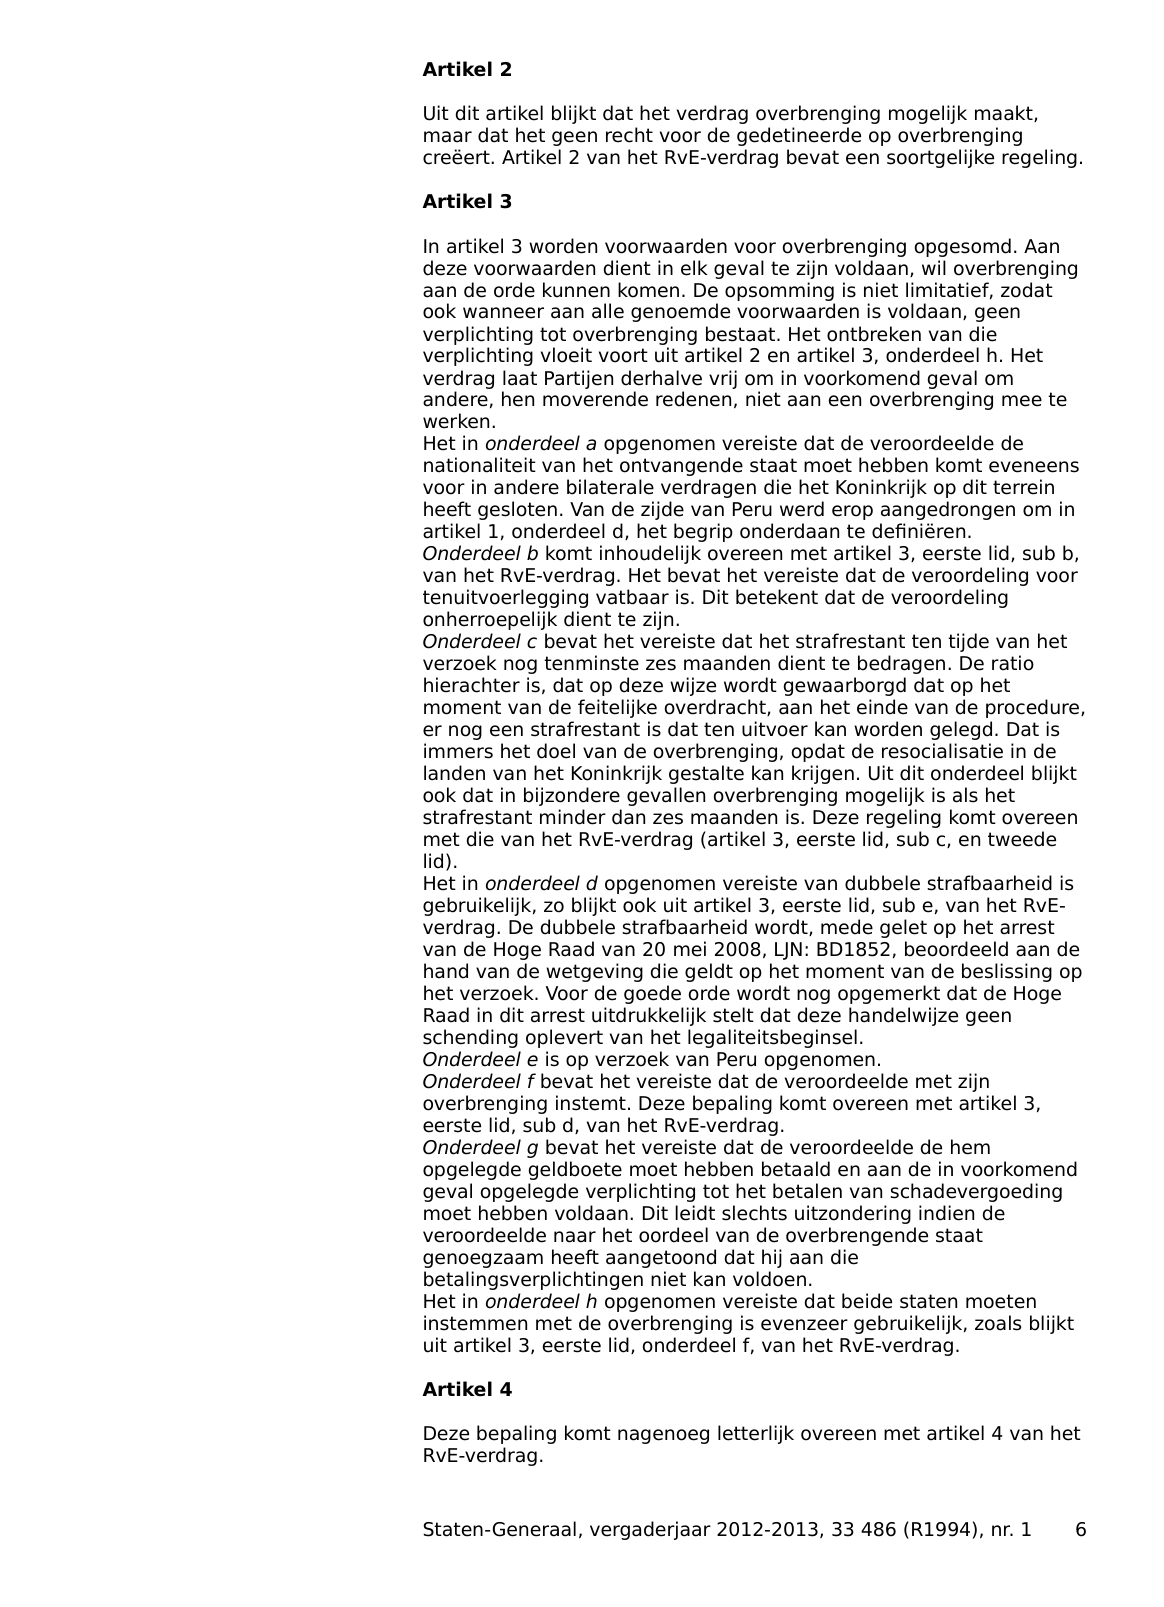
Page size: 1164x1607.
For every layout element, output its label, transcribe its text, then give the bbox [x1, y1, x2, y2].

text In artikel 3 worden voorwaarden voor overbrenging opgesomd. Aan deze voorwaarden dient in elk geval te zijn voldaan, wil overbrenging aan de orde kunnen komen. De opsomming is niet limitatief, zodat ook wanneer aan alle genoemde voorwaarden is voldaan, geen verplichting tot overbrenging bestaat. Het ontbreken van die verplichting vloeit voort uit artikel 2 en artikel 3, onderdeel h. Het verdrag laat Partijen derhalve vrij om in voorkomend geval om andere, hen moverende redenen, niet aan een overbrenging mee te werken. [422, 236, 1087, 433]
subtitle Artikel 3 [422, 191, 1087, 213]
text Het in onderdeel h opgenomen vereiste dat beide staten moeten instemmen met de overbrenging is evenzeer gebruikelijk, zoals blijkt uit artikel 3, eerste lid, onderdeel f, van het RvE-verdrag. [422, 1291, 1087, 1356]
text Onderdeel g bevat het vereiste dat de veroordeelde de hem opgelegde geldboete moet hebben betaald en aan de in voorkomend geval opgelegde verplichting tot het betalen van schadevergoeding moet hebben voldaan. Dit leidt slechts uitzondering indien de veroordeelde naar het oordeel van de overbrengende staat genoegzaam heeft aangetoond dat hij aan die betalingsverplichtingen niet kan voldoen. [422, 1137, 1087, 1291]
text Uit dit artikel blijkt dat het verdrag overbrenging mogelijk maakt, maar dat het geen recht voor de gedetineerde op overbrenging creëert. Artikel 2 van het RvE-verdrag bevat een soortgelijke regeling. [422, 103, 1087, 169]
text Het in onderdeel a opgenomen vereiste dat de veroordeelde de nationaliteit van het ontvangende staat moet hebben komt eveneens voor in andere bilaterale verdragen die het Koninkrijk op dit terrein heeft gesloten. Van de zijde van Peru werd erop aangedrongen om in artikel 1, onderdeel d, het begrip onderdaan te definiëren. [422, 433, 1087, 543]
text Deze bepaling komt nagenoeg letterlijk overeen met artikel 4 van het RvE-verdrag. [422, 1423, 1087, 1467]
text Onderdeel e is op verzoek van Peru opgenomen. [422, 1049, 1087, 1071]
text Onderdeel f bevat het vereiste dat de veroordeelde met zijn overbrenging instemt. Deze bepaling komt overeen met artikel 3, eerste lid, sub d, van het RvE-verdrag. [422, 1071, 1087, 1137]
subtitle Artikel 2 [422, 59, 1087, 81]
text Het in onderdeel d opgenomen vereiste van dubbele strafbaarheid is gebruikelijk, zo blijkt ook uit artikel 3, eerste lid, sub e, van het RvE-verdrag. De dubbele strafbaarheid wordt, mede gelet op het arrest van de Hoge Raad van 20 mei 2008, LJN: BD1852, beoordeeld aan de hand van de wetgeving die geldt op het moment van de beslissing op het verzoek. Voor de goede orde wordt nog opgemerkt dat de Hoge Raad in dit arrest uitdrukkelijk stelt dat deze handelwijze geen schending oplevert van het legaliteitsbeginsel. [422, 873, 1087, 1049]
text Onderdeel b komt inhoudelijk overeen met artikel 3, eerste lid, sub b, van het RvE-verdrag. Het bevat het vereiste dat de veroordeling voor tenuitvoerlegging vatbaar is. Dit betekent dat de veroordeling onherroepelijk dient te zijn. [422, 543, 1087, 631]
subtitle Artikel 4 [422, 1379, 1087, 1401]
text Onderdeel c bevat het vereiste dat het strafrestant ten tijde van het verzoek nog tenminste zes maanden dient te bedragen. De ratio hierachter is, dat op deze wijze wordt gewaarborgd dat op het moment van de feitelijke overdracht, aan het einde van de procedure, er nog een strafrestant is dat ten uitvoer kan worden gelegd. Dat is immers het doel van de overbrenging, opdat de resocialisatie in de landen van het Koninkrijk gestalte kan krijgen. Uit dit onderdeel blijkt ook dat in bijzondere gevallen overbrenging mogelijk is als het strafrestant minder dan zes maanden is. Deze regeling komt overeen met die van het RvE-verdrag (artikel 3, eerste lid, sub c, en tweede lid). [422, 631, 1087, 873]
